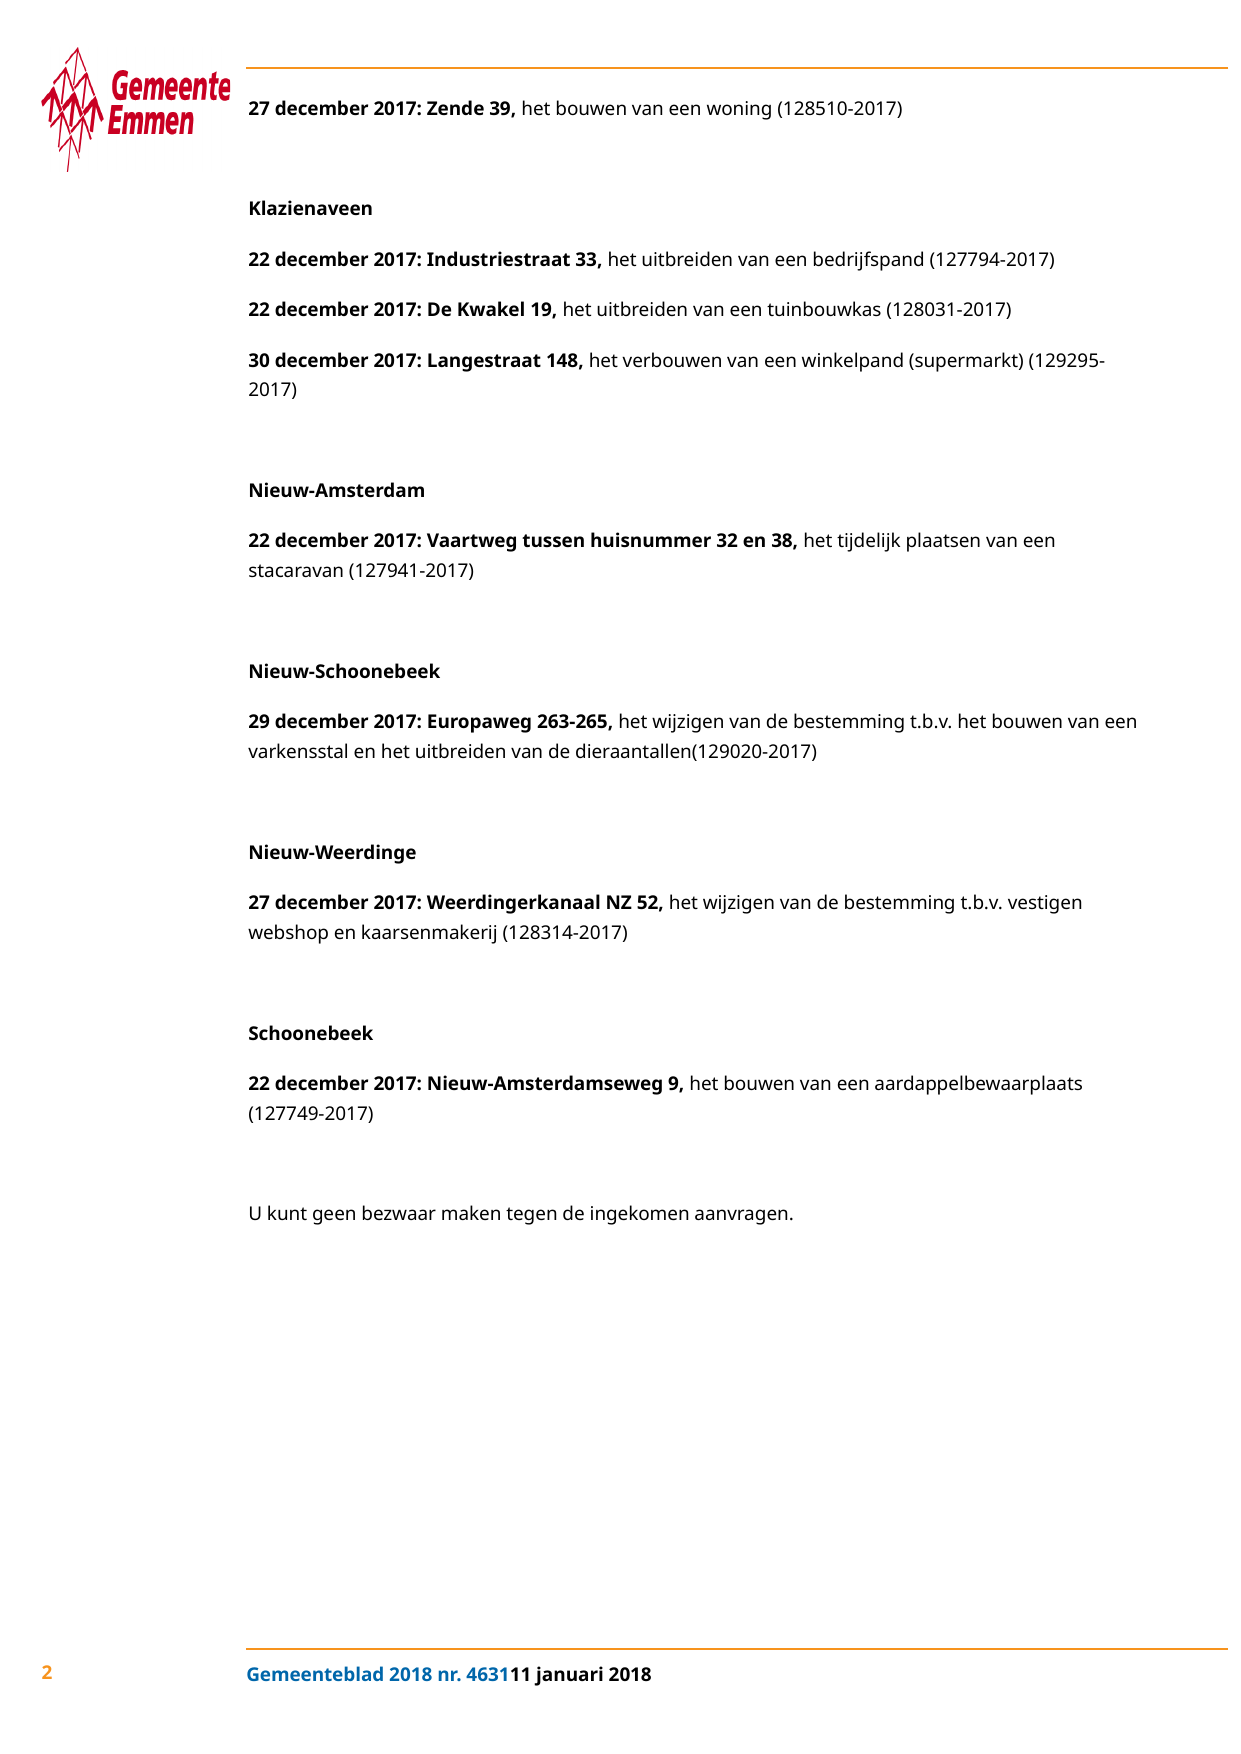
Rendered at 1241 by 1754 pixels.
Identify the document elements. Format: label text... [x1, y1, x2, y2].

text Nieuw-Amsterdam [248, 477, 1152, 503]
text 27 december 2017: Weerdingerkanaal NZ 52, het wijzigen van de bestemming t.b.v. vestigen webshop en kaarsenmakerij (128314-2017) [248, 889, 1152, 945]
text 22 december 2017: Vaartweg tussen huisnummer 32 en 38, het tijdelijk plaatsen van een stacaravan (127941-2017) [248, 528, 1152, 583]
text 29 december 2017: Europaweg 263-265, het wijzigen van de bestemming t.b.v. het bouwen van een varkensstal en het uitbreiden van de dieraantallen(129020-2017) [248, 708, 1152, 764]
text 22 december 2017: Industriestraat 33, het uitbreiden van een bedrijfspand (127794-2017) [248, 246, 1152, 272]
text 22 december 2017: Nieuw-Amsterdamseweg 9, het bouwen van een aardappelbewaarplaats (127749-2017) [248, 1070, 1152, 1126]
text 22 december 2017: De Kwakel 19, het uitbreiden van een tuinbouwkas (128031-2017) [248, 296, 1152, 322]
text 30 december 2017: Langestraat 148, het verbouwen van een winkelpand (supermarkt) (129295-2017) [248, 347, 1152, 402]
text U kunt geen bezwaar maken tegen de ingekomen aanvragen. [248, 1201, 1152, 1226]
text Nieuw-Schoonebeek [248, 658, 1152, 684]
text 27 december 2017: Zende 39, het bouwen van een woning (128510-2017) [248, 95, 1152, 121]
picture [41, 47, 231, 172]
text Klazienaveen [248, 196, 1152, 221]
text Schoonebeek [248, 1020, 1152, 1046]
text Nieuw-Weerdinge [248, 839, 1152, 865]
